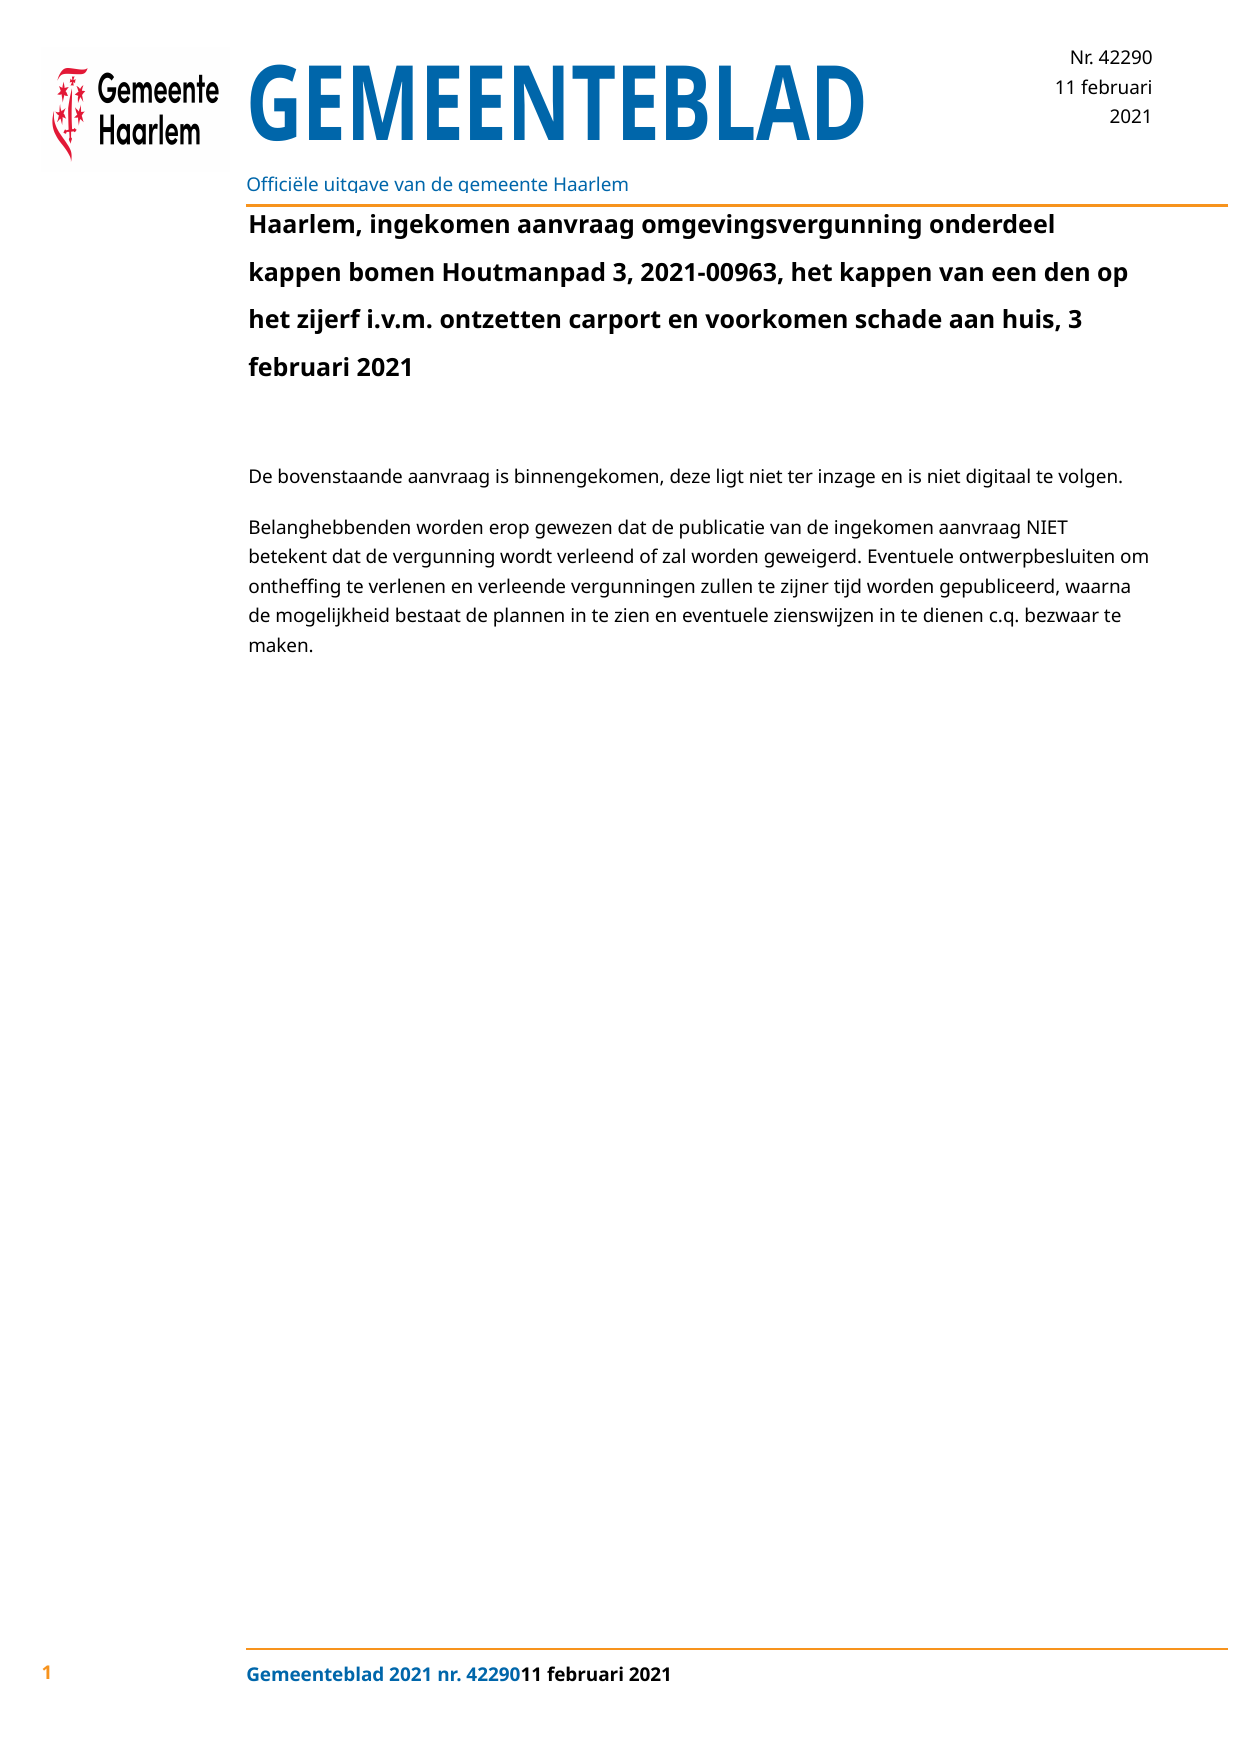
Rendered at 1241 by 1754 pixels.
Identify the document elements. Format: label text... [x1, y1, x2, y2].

text Haarlem, ingekomen aanvraag omgevingsvergunning onderdeel kappen bomen Houtmanpad 3, 2021-00963, het kappen van een den op het zijerf i.v.m. ontzetten carport en voorkomen schade aan huis, 3 februari 2021 [248, 207, 1152, 384]
text Belanghebbenden worden erop gewezen dat de publicatie van de ingekomen aanvraag NIET betekent dat de vergunning wordt verleend of zal worden geweigerd. Eventuele ontwerpbesluiten om ontheffing te verlenen en verleende vergunningen zullen te zijner tijd worden gepubliceerd, waarna de mogelijkheid bestaat de plannen in te zien en eventuele zienswijzen in te dienen c.q. bezwaar te maken. [248, 514, 1152, 658]
text De bovenstaande aanvraag is binnengekomen, deze ligt niet ter inzage en is niet digitaal te volgen. [248, 463, 1152, 489]
picture [41, 47, 231, 172]
